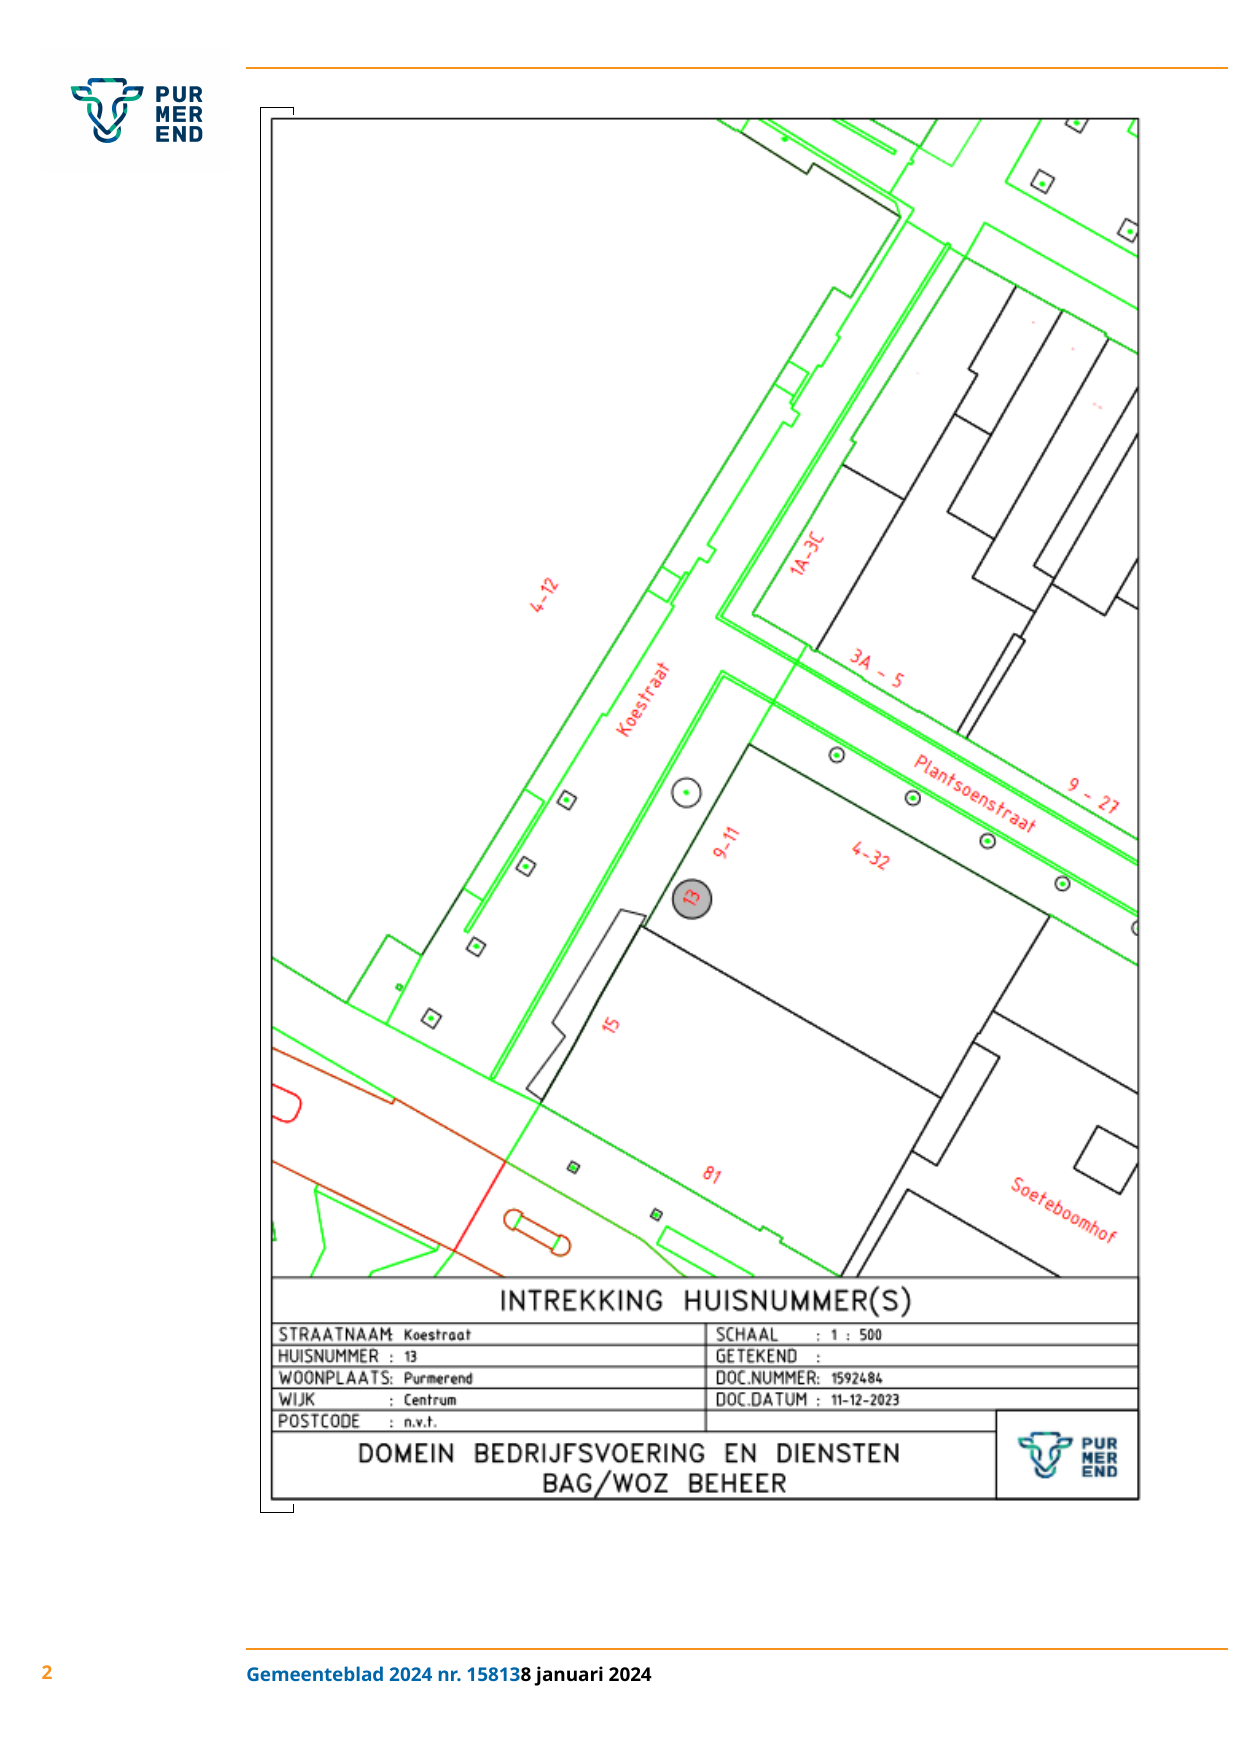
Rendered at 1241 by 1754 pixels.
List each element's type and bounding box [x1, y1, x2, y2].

picture [41, 47, 231, 172]
picture [268, 115, 1144, 1504]
